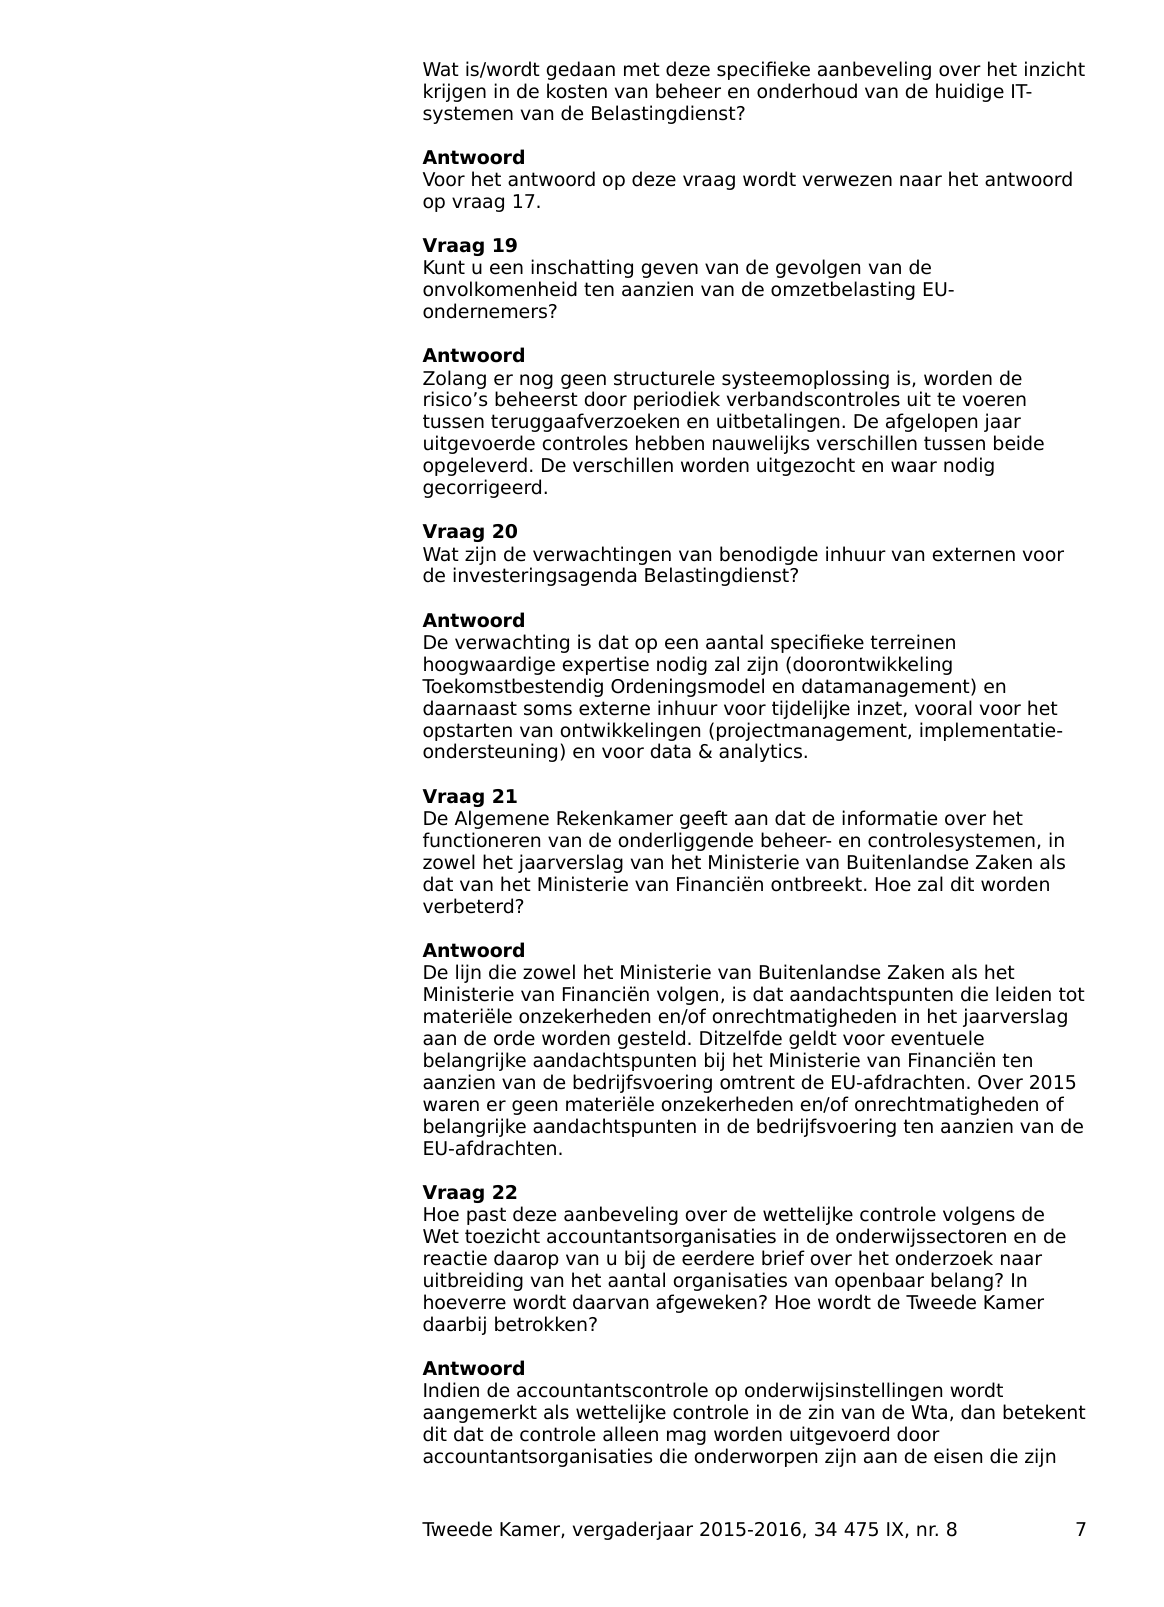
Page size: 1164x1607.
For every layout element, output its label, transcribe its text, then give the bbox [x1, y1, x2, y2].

text Kunt u een inschatting geven van de gevolgen van de onvolkomenheid ten aanzien van de omzetbelasting EU-ondernemers? [422, 257, 1087, 323]
text Zolang er nog geen structurele systeemoplossing is, worden de risico’s beheerst door periodiek verbandscontroles uit te voeren tussen teruggaafverzoeken en uitbetalingen. De afgelopen jaar uitgevoerde controles hebben nauwelijks verschillen tussen beide opgeleverd. De verschillen worden uitgezocht en waar nodig gecorrigeerd. [422, 367, 1087, 499]
text Hoe past deze aanbeveling over de wettelijke controle volgens de Wet toezicht accountantsorganisaties in de onderwijssectoren en de reactie daarop van u bij de eerdere brief over het onderzoek naar uitbreiding van het aantal organisaties van openbaar belang? In hoeverre wordt daarvan afgeweken? Hoe wordt de Tweede Kamer daarbij betrokken? [422, 1204, 1087, 1336]
text Vraag 20 [422, 521, 1087, 543]
text Antwoord [422, 940, 1087, 962]
text Voor het antwoord op deze vraag wordt verwezen naar het antwoord op vraag 17. [422, 169, 1087, 213]
text Antwoord [422, 1358, 1087, 1380]
text Vraag 19 [422, 235, 1087, 257]
text Antwoord [422, 609, 1087, 632]
text De Algemene Rekenkamer geeft aan dat de informatie over het functioneren van de onderliggende beheer- en controlesystemen, in zowel het jaarverslag van het Ministerie van Buitenlandse Zaken als dat van het Ministerie van Financiën ontbreekt. Hoe zal dit worden verbeterd? [422, 808, 1087, 917]
text De verwachting is dat op een aantal specifieke terreinen hoogwaardige expertise nodig zal zijn (doorontwikkeling Toekomstbestendig Ordeningsmodel en datamanagement) en daarnaast soms externe inhuur voor tijdelijke inzet, vooral voor het opstarten van ontwikkelingen (projectmanagement, implementatie-ondersteuning) en voor data & analytics. [422, 632, 1087, 763]
text Antwoord [422, 147, 1087, 169]
text Antwoord [422, 345, 1087, 367]
text Wat zijn de verwachtingen van benodigde inhuur van externen voor de investeringsagenda Belastingdienst? [422, 543, 1087, 587]
text De lijn die zowel het Ministerie van Buitenlandse Zaken als het Ministerie van Financiën volgen, is dat aandachtspunten die leiden tot materiële onzekerheden en/of onrechtmatigheden in het jaarverslag aan de orde worden gesteld. Ditzelfde geldt voor eventuele belangrijke aandachtspunten bij het Ministerie van Financiën ten aanzien van de bedrijfsvoering omtrent de EU-afdrachten. Over 2015 waren er geen materiële onzekerheden en/of onrechtmatigheden of belangrijke aandachtspunten in de bedrijfsvoering ten aanzien van de EU-afdrachten. [422, 962, 1087, 1159]
text Wat is/wordt gedaan met deze specifieke aanbeveling over het inzicht krijgen in de kosten van beheer en onderhoud van de huidige IT-systemen van de Belastingdienst? [422, 59, 1087, 125]
text Indien de accountantscontrole op onderwijsinstellingen wordt aangemerkt als wettelijke controle in de zin van de Wta, dan betekent dit dat de controle alleen mag worden uitgevoerd door accountantsorganisaties die onderworpen zijn aan de eisen die zijn [422, 1380, 1087, 1468]
text Vraag 21 [422, 786, 1087, 808]
text Vraag 22 [422, 1182, 1087, 1204]
